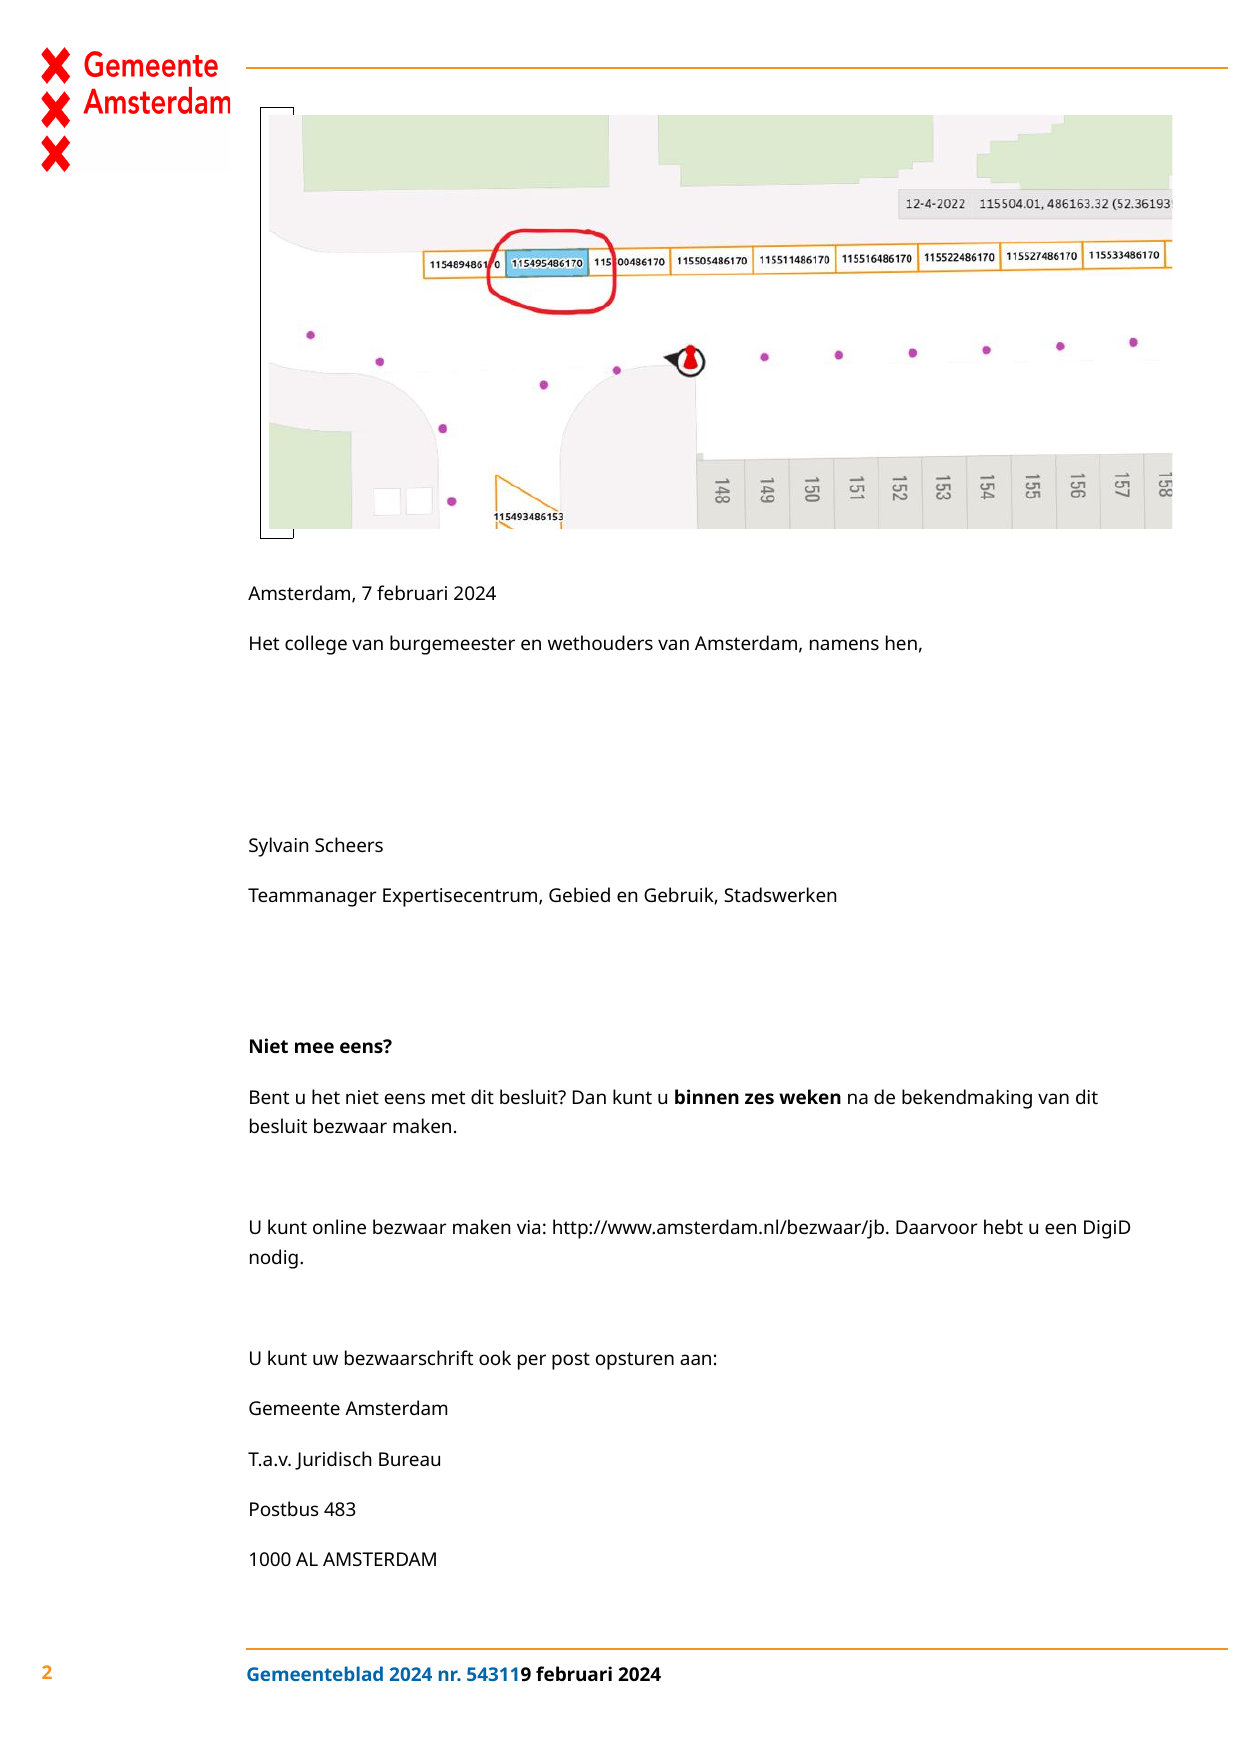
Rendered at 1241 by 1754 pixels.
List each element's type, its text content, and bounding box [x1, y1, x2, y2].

picture [268, 115, 1173, 529]
text U kunt uw bezwaarschrift ook per post opsturen aan: [248, 1345, 1152, 1371]
picture [41, 47, 231, 172]
text T.a.v. Juridisch Bureau [248, 1446, 1152, 1471]
text Het college van burgemeester en wethouders van Amsterdam, namens hen, [248, 630, 1152, 656]
text U kunt online bezwaar maken via: http://www.amsterdam.nl/bezwaar/jb. Daarvoor hebt u een DigiD nodig. [248, 1214, 1152, 1270]
text Amsterdam, 7 februari 2024 [248, 580, 1152, 606]
text Postbus 483 [248, 1496, 1152, 1522]
text 1000 AL AMSTERDAM [248, 1547, 1152, 1572]
text Teammanager Expertisecentrum, Gebied en Gebruik, Stadswerken [248, 882, 1152, 908]
text Sylvain Scheers [248, 832, 1152, 858]
text Niet mee eens? [248, 1034, 1152, 1059]
text Bent u het niet eens met dit besluit? Dan kunt u binnen zes weken na de bekendmaking van dit besluit bezwaar maken. [248, 1084, 1152, 1139]
text Gemeente Amsterdam [248, 1395, 1152, 1421]
